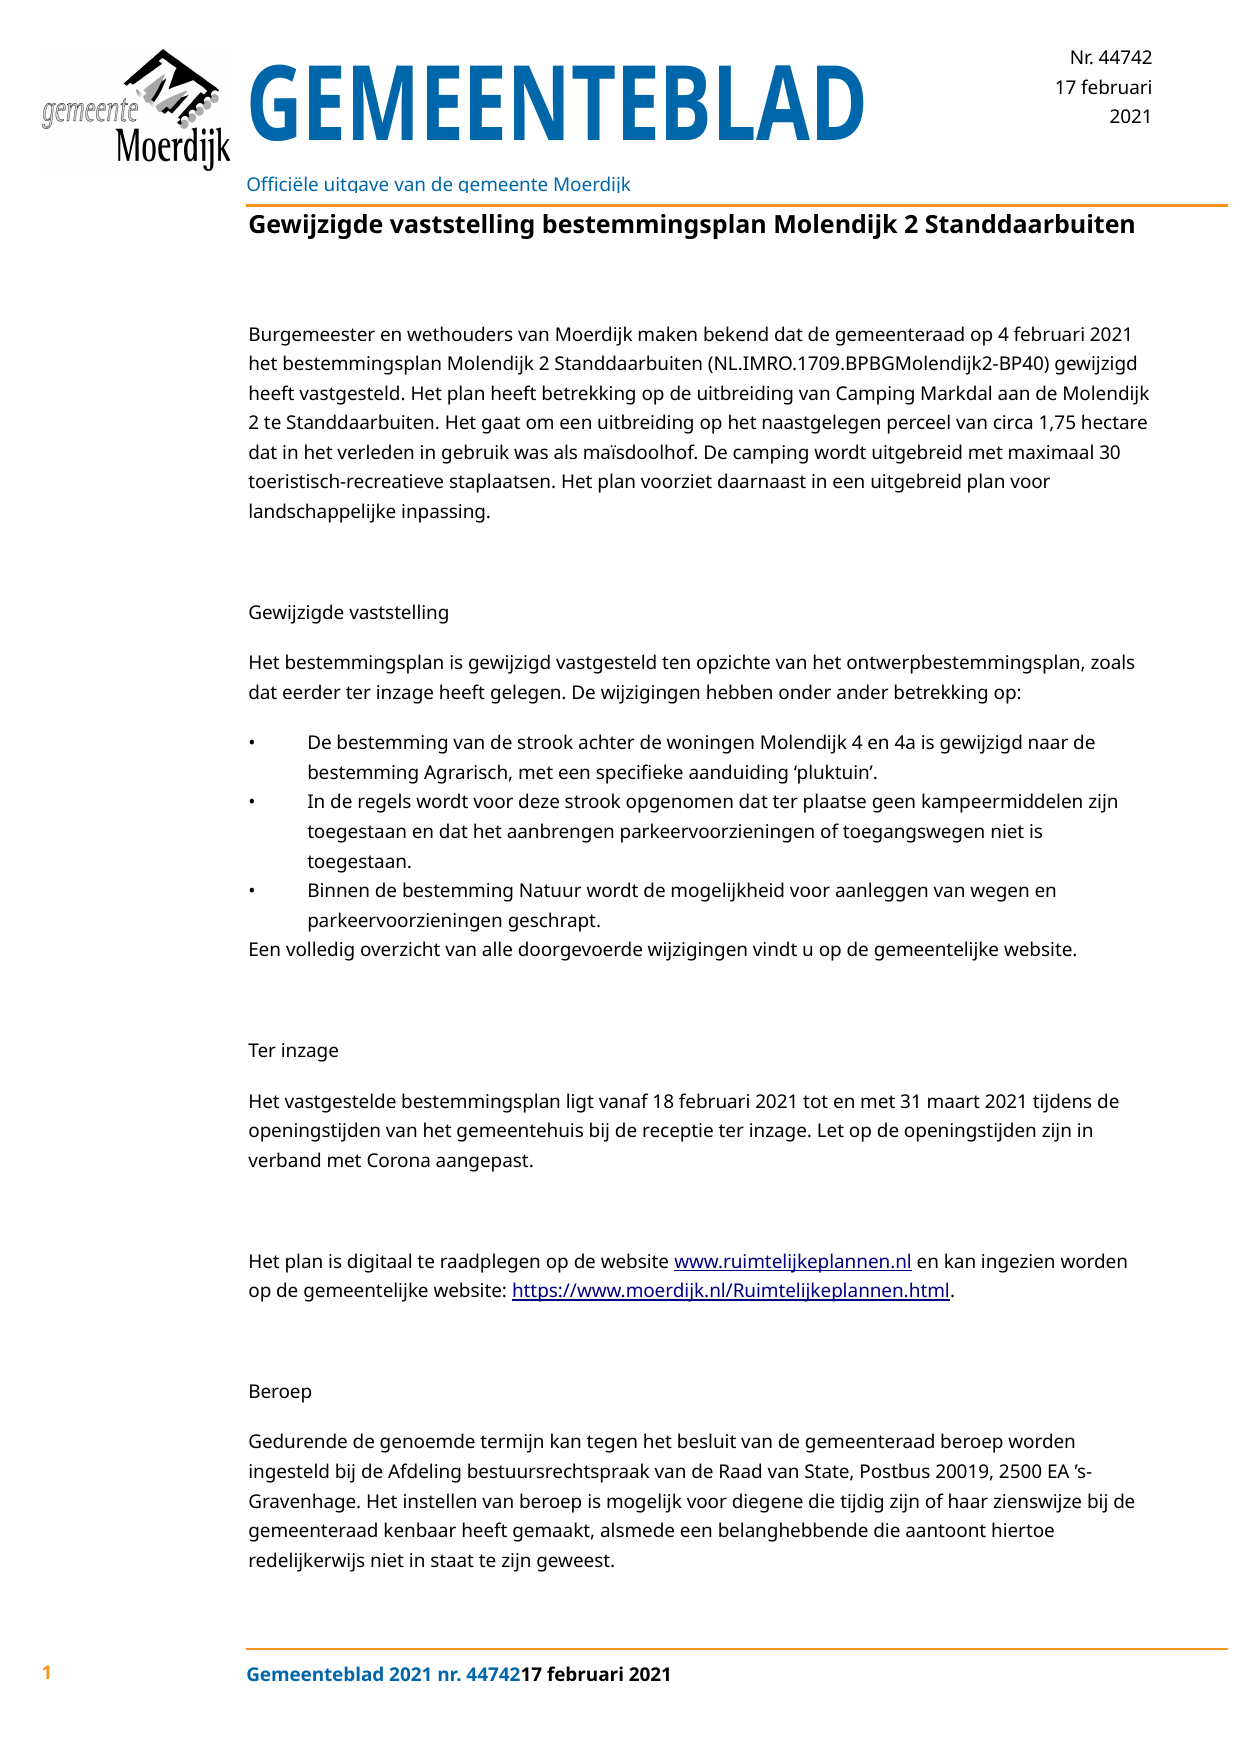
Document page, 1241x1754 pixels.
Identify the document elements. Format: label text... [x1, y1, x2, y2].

text Gewijzigde vaststelling bestemmingsplan Molendijk 2 Standdaarbuiten [248, 207, 1152, 241]
text Beroep [248, 1378, 1152, 1404]
text Gewijzigde vaststelling [248, 599, 1152, 625]
text Het bestemmingsplan is gewijzigd vastgesteld ten opzichte van het ontwerpbestemmingsplan, zoals dat eerder ter inzage heeft gelegen. De wijzigingen hebben onder ander betrekking op: [248, 649, 1152, 705]
text Een volledig overzicht van alle doorgevoerde wijzigingen vindt u op de gemeentelijke website. [248, 937, 1152, 962]
text Burgemeester en wethouders van Moerdijk maken bekend dat de gemeenteraad op 4 februari 2021 het bestemmingsplan Molendijk 2 Standdaarbuiten (NL.IMRO.1709.BPBGMolendijk2-BP40) gewijzigd heeft vastgesteld. Het plan heeft betrekking op de uitbreiding van Camping Markdal aan de Molendijk 2 te Standdaarbuiten. Het gaat om een uitbreiding op het naastgelegen perceel van circa 1,75 hectare dat in het verleden in gebruik was als maïsdoolhof. De camping wordt uitgebreid met maximaal 30 toeristisch-recreatieve staplaatsen. Het plan voorziet daarnaast in een uitgebreid plan voor landschappelijke inpassing. [248, 321, 1152, 524]
text Ter inzage [248, 1037, 1152, 1063]
text Het plan is digitaal te raadplegen op de website www.ruimtelijkeplannen.nl en kan ingezien worden op de gemeentelijke website: https://www.moerdijk.nl/Ruimtelijkeplannen.html. [248, 1248, 1152, 1303]
text Gedurende de genoemde termijn kan tegen het besluit van de gemeenteraad beroep worden ingesteld bij de Afdeling bestuursrechtspraak van de Raad van State, Postbus 20019, 2500 EA ’s-Gravenhage. Het instellen van beroep is mogelijk voor diegene die tijdig zijn of haar zienswijze bij de gemeenteraad kenbaar heeft gemaakt, alsmede een belanghebbende die aantoont hiertoe redelijkerwijs niet in staat te zijn geweest. [248, 1429, 1152, 1573]
picture [41, 47, 231, 172]
list In de regels wordt voor deze strook opgenomen dat ter plaatse geen kampeermiddelen zijn toegestaan en dat het aanbrengen parkeervoorzieningen of toegangswegen niet is toegestaan. [248, 789, 1152, 873]
list Binnen de bestemming Natuur wordt de mogelijkheid voor aanleggen van wegen en parkeervoorzieningen geschrapt. [248, 877, 1152, 933]
text Het vastgestelde bestemmingsplan ligt vanaf 18 februari 2021 tot en met 31 maart 2021 tijdens de openingstijden van het gemeentehuis bij de receptie ter inzage. Let op de openingstijden zijn in verband met Corona aangepast. [248, 1088, 1152, 1173]
list De bestemming van de strook achter de woningen Molendijk 4 en 4a is gewijzigd naar de bestemming Agrarisch, met een specifieke aanduiding ‘pluktuin’. [248, 729, 1152, 785]
